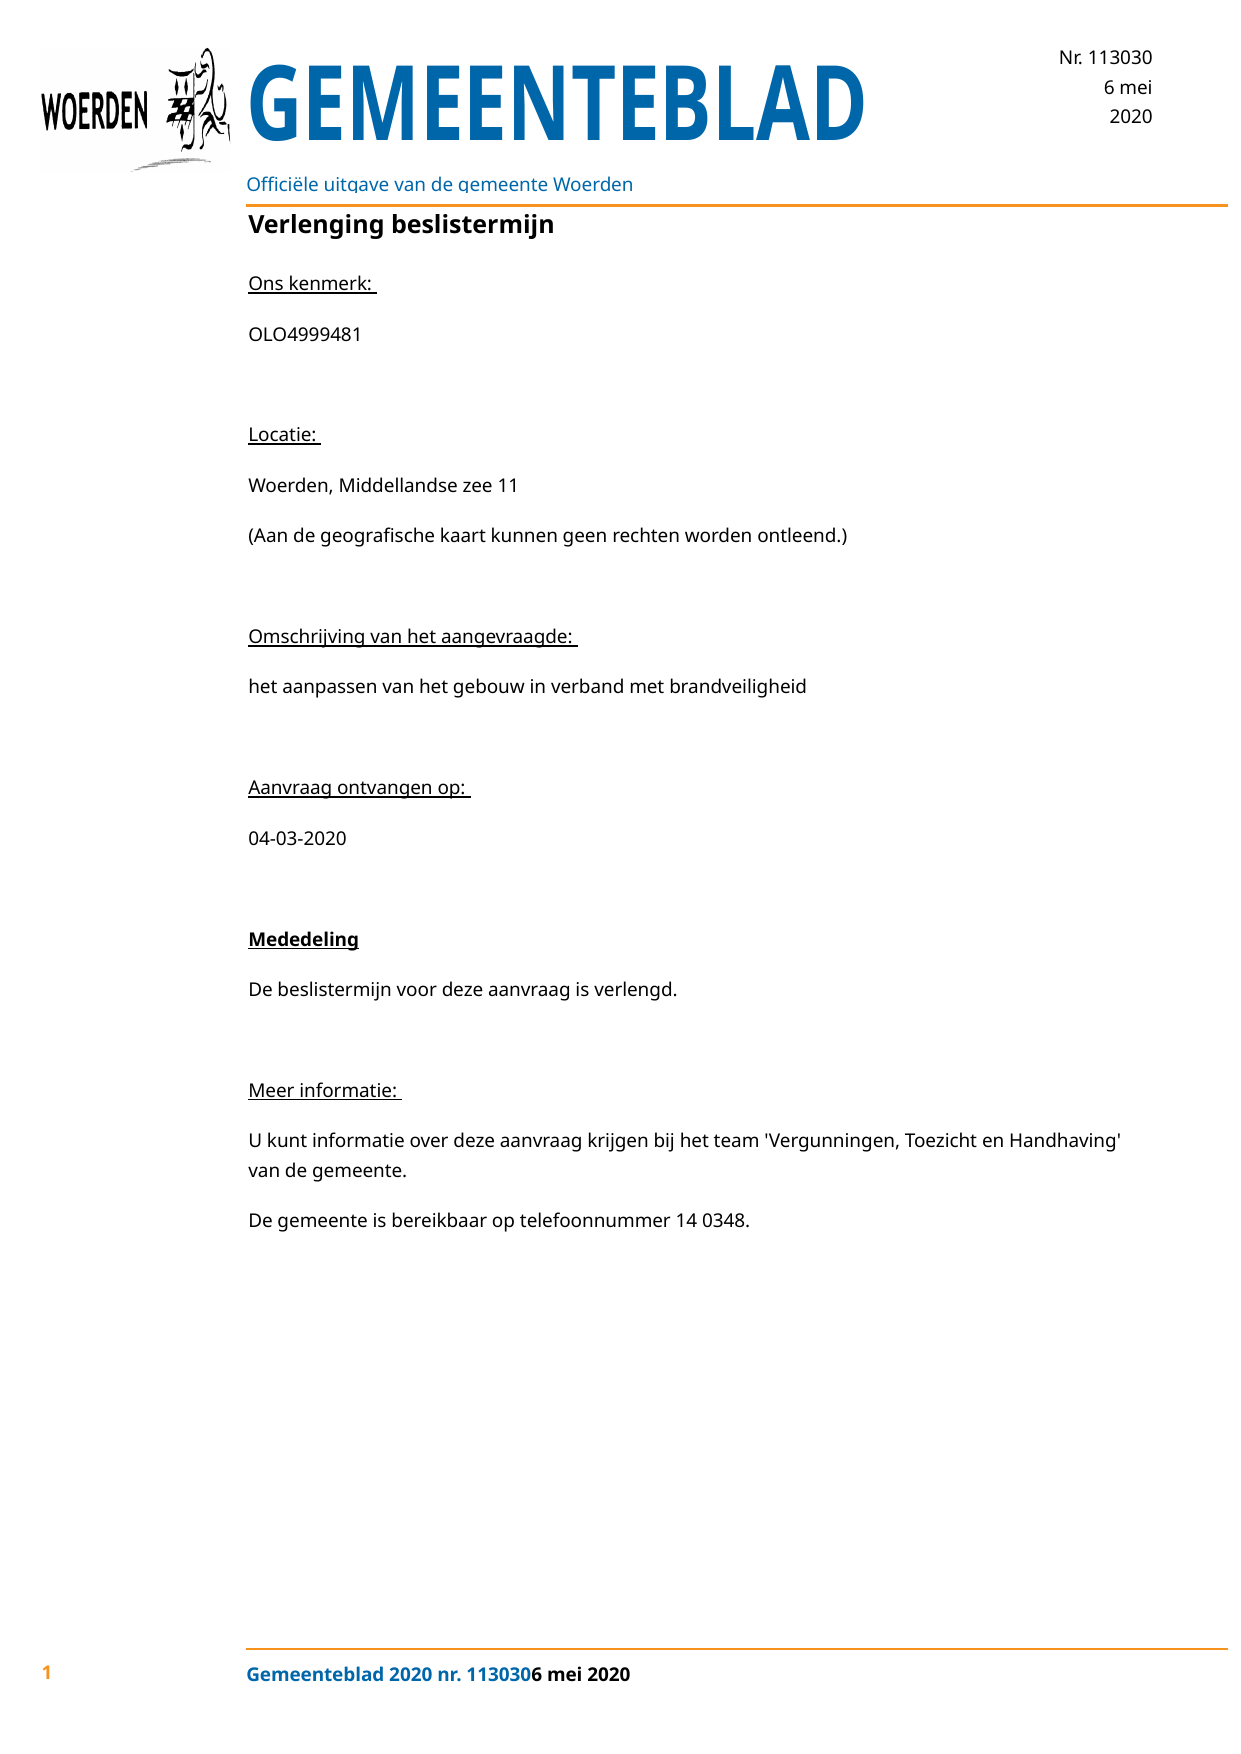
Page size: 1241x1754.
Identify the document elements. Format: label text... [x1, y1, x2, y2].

text Verlenging beslistermijn [248, 207, 1152, 241]
text Woerden, Middellandse zee 11 [248, 472, 1152, 498]
text Aanvraag ontvangen op: [248, 774, 1152, 800]
text Locatie: [248, 422, 1152, 447]
text Mededeling [248, 926, 1152, 951]
text De beslistermijn voor deze aanvraag is verlengd. [248, 976, 1152, 1002]
text het aanpassen van het gebouw in verband met brandveiligheid [248, 674, 1152, 699]
picture [41, 47, 231, 172]
text 04-03-2020 [248, 825, 1152, 851]
text OLO4999481 [248, 321, 1152, 346]
text Ons kenmerk: [248, 270, 1152, 296]
text Meer informatie: [248, 1077, 1152, 1103]
text U kunt informatie over deze aanvraag krijgen bij het team 'Vergunningen, Toezicht en Handhaving' van de gemeente. [248, 1127, 1152, 1183]
text Omschrijving van het aangevraagde: [248, 623, 1152, 649]
text (Aan de geografische kaart kunnen geen rechten worden ontleend.) [248, 522, 1152, 548]
text De gemeente is bereikbaar op telefoonnummer 14 0348. [248, 1207, 1152, 1233]
